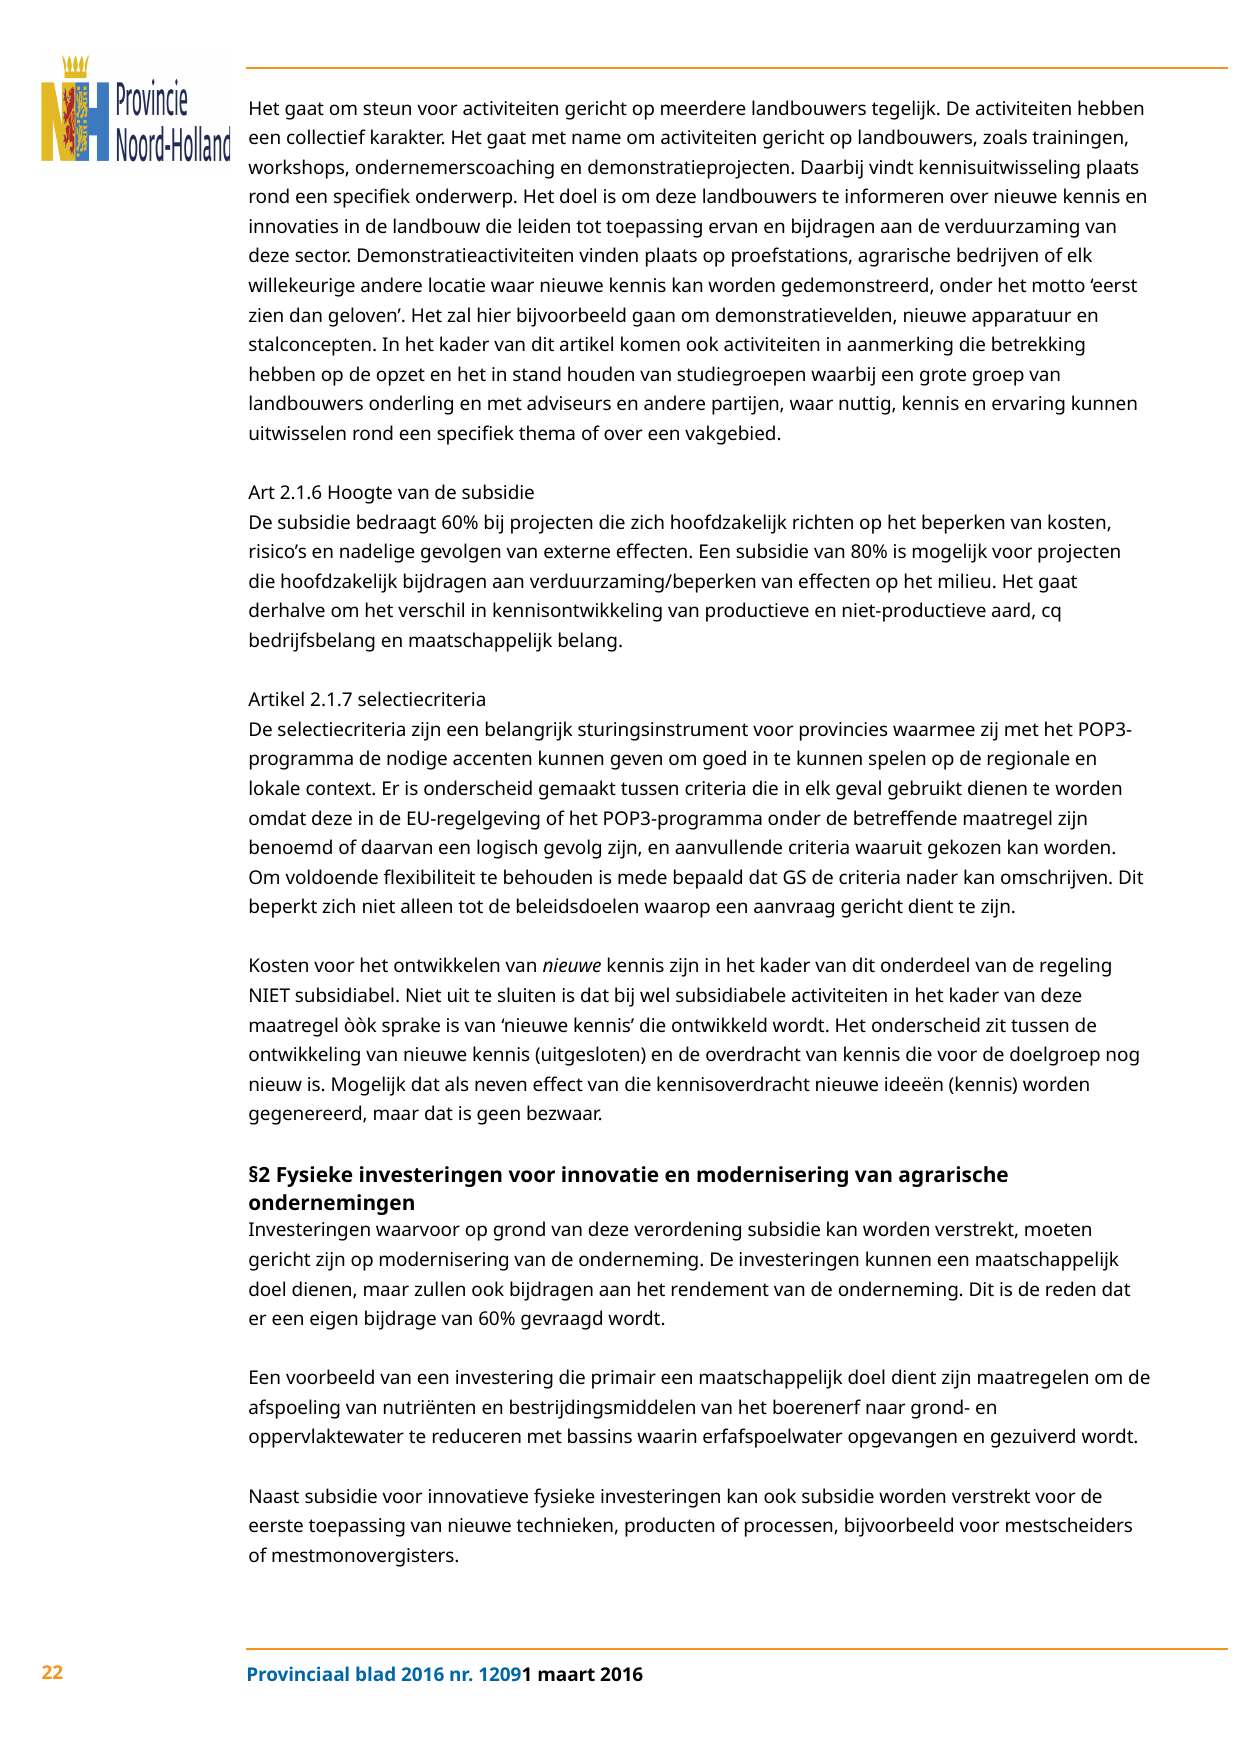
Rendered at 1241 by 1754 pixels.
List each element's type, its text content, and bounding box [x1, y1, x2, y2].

text Een voorbeeld van een investering die primair een maatschappelijk doel dient zijn maatregelen om de afspoeling van nutriënten en bestrijdingsmiddelen van het boerenerf naar grond- en oppervlaktewater te reduceren met bassins waarin erfafspoelwater opgevangen en gezuiverd wordt. [248, 1364, 1152, 1449]
text De selectiecriteria zijn een belangrijk sturingsinstrument voor provincies waarmee zij met het POP3-programma de nodige accenten kunnen geven om goed in te kunnen spelen op de regionale en lokale context. Er is onderscheid gemaakt tussen criteria die in elk geval gebruikt dienen te worden omdat deze in de EU-regelgeving of het POP3-programma onder de betreffende maatregel zijn benoemd of daarvan een logisch gevolg zijn, en aanvullende criteria waaruit gekozen kan worden. Om voldoende flexibiliteit te behouden is mede bepaald dat GS de criteria nader kan omschrijven. Dit beperkt zich niet alleen tot de beleidsdoelen waarop een aanvraag gericht dient te zijn. [248, 716, 1152, 919]
text Investeringen waarvoor op grond van deze verordening subsidie kan worden verstrekt, moeten gericht zijn op modernisering van de onderneming. De investeringen kunnen een maatschappelijk doel dienen, maar zullen ook bijdragen aan het rendement van de onderneming. Dit is de reden dat er een eigen bijdrage van 60% gevraagd wordt. [248, 1217, 1152, 1331]
text Art 2.1.6 Hoogte van de subsidie [248, 479, 1152, 505]
picture [41, 47, 231, 172]
text Naast subsidie voor innovatieve fysieke investeringen kan ook subsidie worden verstrekt voor de eerste toepassing van nieuwe technieken, producten of processen, bijvoorbeeld voor mestscheiders of mestmonovergisters. [248, 1483, 1152, 1568]
text Kosten voor het ontwikkelen van nieuwe kennis zijn in het kader van dit onderdeel van de regeling NIET subsidiabel. Niet uit te sluiten is dat bij wel subsidiabele activiteiten in het kader van deze maatregel òòk sprake is van ‘nieuwe kennis’ die ontwikkeld wordt. Het onderscheid zit tussen de ontwikkeling van nieuwe kennis (uitgesloten) en de overdracht van kennis die voor de doelgroep nog nieuw is. Mogelijk dat als neven effect van die kennisoverdracht nieuwe ideeën (kennis) worden gegenereerd, maar dat is geen bezwaar. [248, 953, 1152, 1126]
text De subsidie bedraagt 60% bij projecten die zich hoofdzakelijk richten op het beperken van kosten, risico’s en nadelige gevolgen van externe effecten. Een subsidie van 80% is mogelijk voor projecten die hoofdzakelijk bijdragen aan verduurzaming/beperken van effecten op het milieu. Het gaat derhalve om het verschil in kennisontwikkeling van productieve en niet-productieve aard, cq bedrijfsbelang en maatschappelijk belang. [248, 509, 1152, 653]
text Artikel 2.1.7 selectiecriteria [248, 686, 1152, 712]
text Het gaat om steun voor activiteiten gericht op meerdere landbouwers tegelijk. De activiteiten hebben een collectief karakter. Het gaat met name om activiteiten gericht op landbouwers, zoals trainingen, workshops, ondernemerscoaching en demonstratieprojecten. Daarbij vindt kennisuitwisseling plaats rond een specifiek onderwerp. Het doel is om deze landbouwers te informeren over nieuwe kennis en innovaties in de landbouw die leiden tot toepassing ervan en bijdragen aan de verduurzaming van deze sector. Demonstratieactiviteiten vinden plaats op proefstations, agrarische bedrijven of elk willekeurige andere locatie waar nieuwe kennis kan worden gedemonstreerd, onder het motto ‘eerst zien dan geloven’. Het zal hier bijvoorbeeld gaan om demonstratievelden, nieuwe apparatuur en stalconcepten. In het kader van dit artikel komen ook activiteiten in aanmerking die betrekking hebben op de opzet en het in stand houden van studiegroepen waarbij een grote groep van landbouwers onderling en met adviseurs en andere partijen, waar nuttig, kennis en ervaring kunnen uitwisselen rond een specifiek thema of over een vakgebied. [248, 95, 1152, 446]
text §2 Fysieke investeringen voor innovatie en modernisering van agrarische ondernemingen [248, 1160, 1152, 1217]
